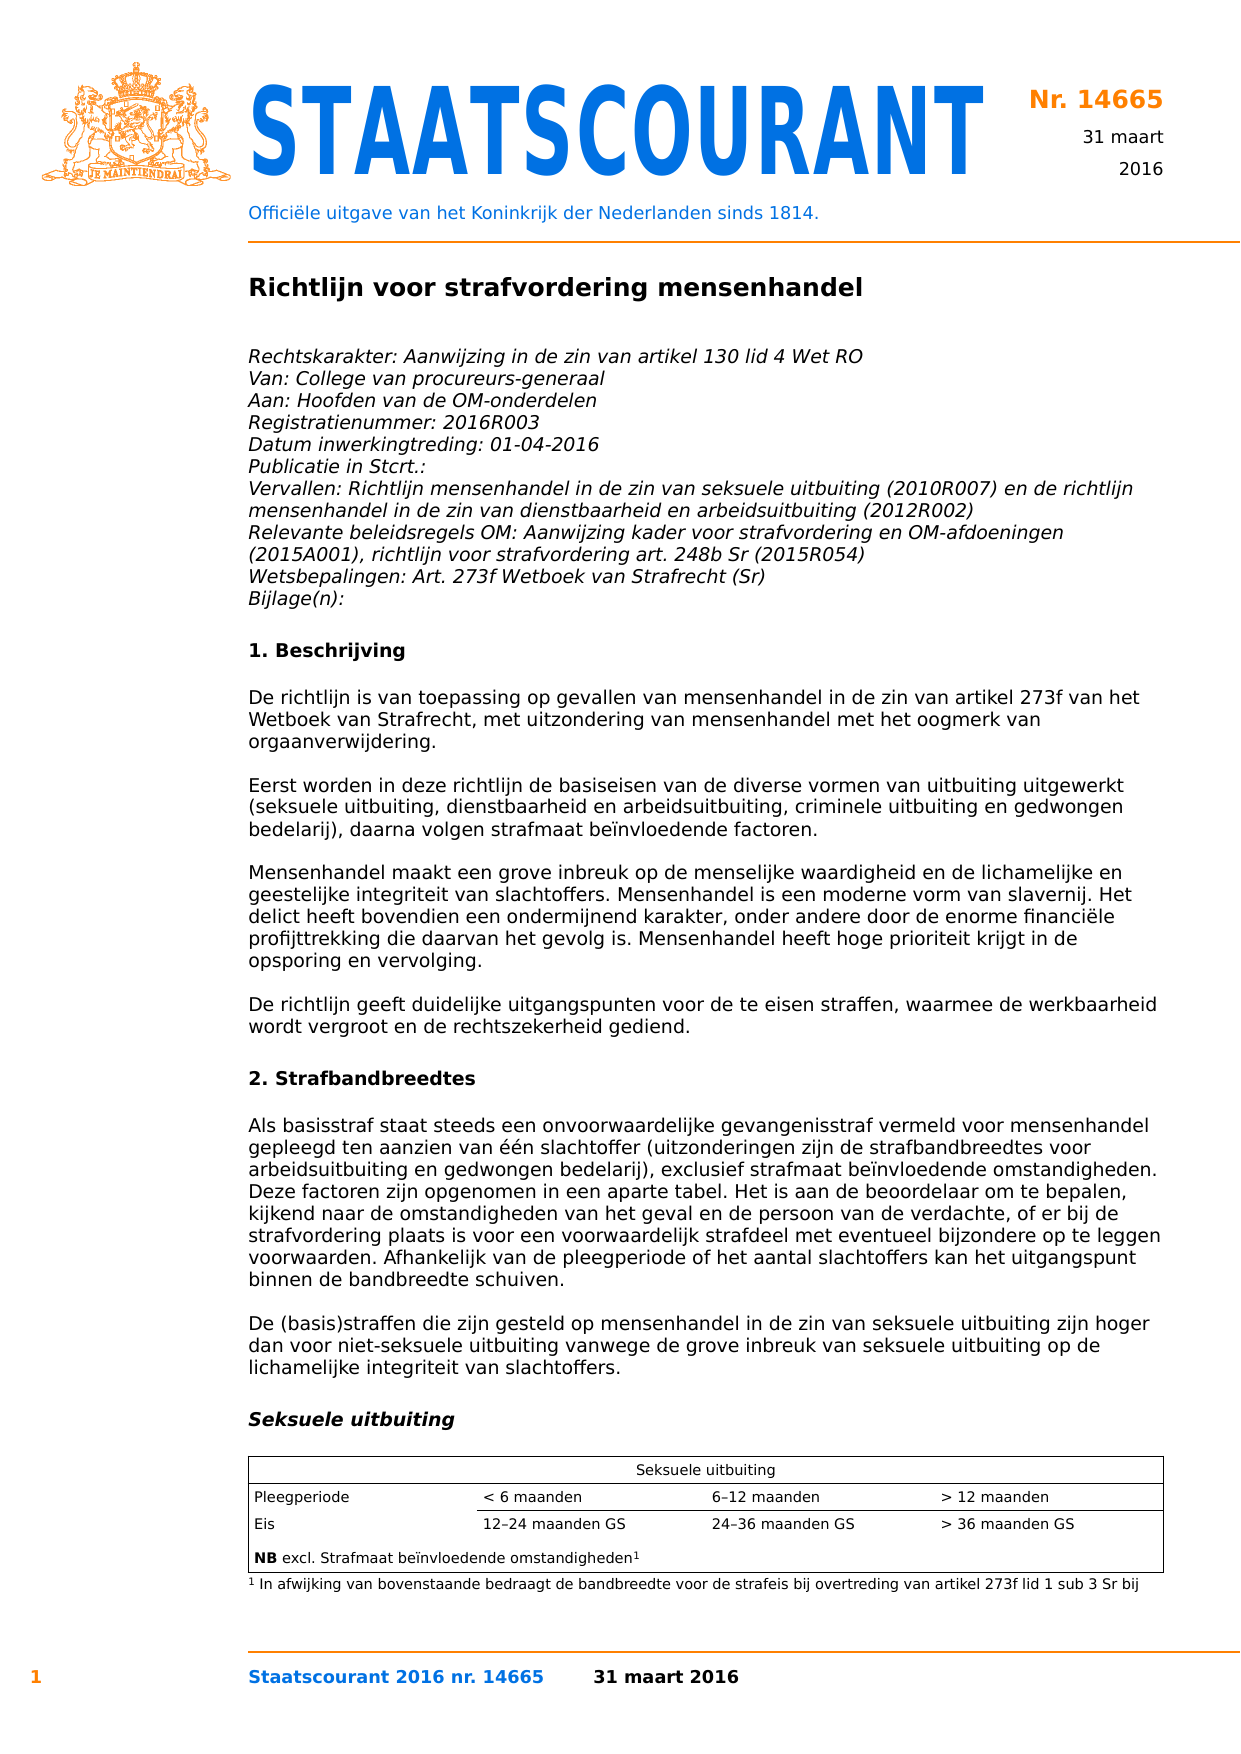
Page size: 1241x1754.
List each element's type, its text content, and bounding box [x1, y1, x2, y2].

table_cell 6–12 maanden [706, 1484, 934, 1510]
text Als basisstraf staat steeds een onvoorwaardelijke gevangenisstraf vermeld voor mensenhandel gepleegd ten aanzien van één slachtoffer (uitzonderingen zijn de strafbandbreedtes voor arbeidsuitbuiting en gedwongen bedelarij), exclusief strafmaat beïnvloedende omstandigheden. Deze factoren zijn opgenomen in een aparte tabel. Het is aan de beoordelaar om te bepalen, kijkend naar de omstandigheden van het geval en de persoon van de verdachte, of er bij de strafvordering plaats is voor een voorwaardelijk strafdeel met eventueel bijzondere op te leggen voorwaarden. Afhankelijk van de pleegperiode of het aantal slachtoffers kan het uitgangspunt binnen de bandbreedte schuiven. [248, 1115, 1163, 1291]
text Vervallen: Richtlijn mensenhandel in de zin van seksuele uitbuiting (2010R007) en de richtlijn mensenhandel in de zin van dienstbaarheid en arbeidsuitbuiting (2012R002) [248, 478, 1163, 522]
table_header [25, 62, 248, 241]
text Eerst worden in deze richtlijn de basiseisen van de diverse vormen van uitbuiting uitgewerkt (seksuele uitbuiting, dienstbaarheid en arbeidsuitbuiting, criminele uitbuiting en gedwongen bedelarij), daarna volgen strafmaat beïnvloedende factoren. [248, 774, 1163, 840]
table_cell NB excl. Strafmaat beïnvloedende omstandigheden1 [249, 1550, 1163, 1572]
subtitle Richtlijn voor strafvordering mensenhandel [248, 273, 1163, 302]
table_cell 2016 [998, 153, 1240, 203]
text Mensenhandel maakt een grove inbreuk op de menselijke waardigheid en de lichamelijke en geestelijke integriteit van slachtoffers. Mensenhandel is een moderne vorm van slavernij. Het delict heeft bovendien een ondermijnend karakter, onder andere door de enorme financiële profijttrekking die daarvan het gevolg is. Mensenhandel heeft hoge prioriteit krijgt in de opsporing en vervolging. [248, 862, 1163, 972]
text Bijlage(n): [248, 588, 1163, 610]
text Van: College van procureurs-generaal [248, 368, 1163, 390]
table_cell [935, 1533, 1163, 1550]
table_cell Pleegperiode [249, 1484, 477, 1510]
text Relevante beleidsregels OM: Aanwijzing kader voor strafvordering en OM-afdoeningen (2015A001), richtlijn voor strafvordering art. 248b Sr (2015R054) [248, 522, 1163, 566]
table_cell Eis [249, 1510, 477, 1533]
table_cell [249, 1533, 477, 1550]
text De richtlijn is van toepassing op gevallen van mensenhandel in de zin van artikel 273f van het Wetboek van Strafrecht, met uitzondering van mensenhandel met het oogmerk van orgaanverwijdering. [248, 687, 1163, 753]
text Registratienummer: 2016R003 [248, 412, 1163, 434]
table_cell Officiële uitgave van het Koninkrijk der Nederlanden sinds 1814. [248, 203, 1240, 241]
table_cell < 6 maanden [477, 1484, 706, 1510]
table_header STAATSCOURANT [248, 62, 998, 203]
table_cell [477, 1533, 706, 1550]
text Aan: Hoofden van de OM-onderdelen [248, 390, 1163, 412]
table_cell > 36 maanden GS [935, 1511, 1163, 1533]
table_cell 31 maart [998, 121, 1240, 153]
text Publicatie in Stcrt.: [248, 456, 1163, 478]
text Wetsbepalingen: Art. 273f Wetboek van Strafrecht (Sr) [248, 566, 1163, 588]
subtitle Seksuele uitbuiting [248, 1409, 1163, 1431]
picture [41, 62, 231, 186]
table_cell 1 In afwijking van bovenstaande bedraagt de bandbreedte voor de strafeis bij overtreding van artikel 273f lid 1 sub 3 Sr bij [248, 1573, 1163, 1593]
text De (basis)straffen die zijn gesteld op mensenhandel in de zin van seksuele uitbuiting zijn hoger dan voor niet-seksuele uitbuiting vanwege de grove inbreuk van seksuele uitbuiting op de lichamelijke integriteit van slachtoffers. [248, 1313, 1163, 1379]
subtitle 1. Beschrijving [248, 640, 1163, 662]
table_header Nr. 14665 [998, 62, 1240, 121]
table_cell > 12 maanden [935, 1484, 1163, 1510]
subtitle 2. Strafbandbreedtes [248, 1068, 1163, 1090]
table_cell 12–24 maanden GS [477, 1511, 706, 1533]
text Datum inwerkingtreding: 01-04-2016 [248, 434, 1163, 456]
table_cell [706, 1533, 934, 1550]
text Rechtskarakter: Aanwijzing in de zin van artikel 130 lid 4 Wet RO [248, 346, 1163, 368]
table_header Seksuele uitbuiting [249, 1457, 1163, 1483]
table_cell 24–36 maanden GS [706, 1511, 934, 1533]
text De richtlijn geeft duidelijke uitgangspunten voor de te eisen straffen, waarmee de werkbaarheid wordt vergroot en de rechtszekerheid gediend. [248, 994, 1163, 1038]
